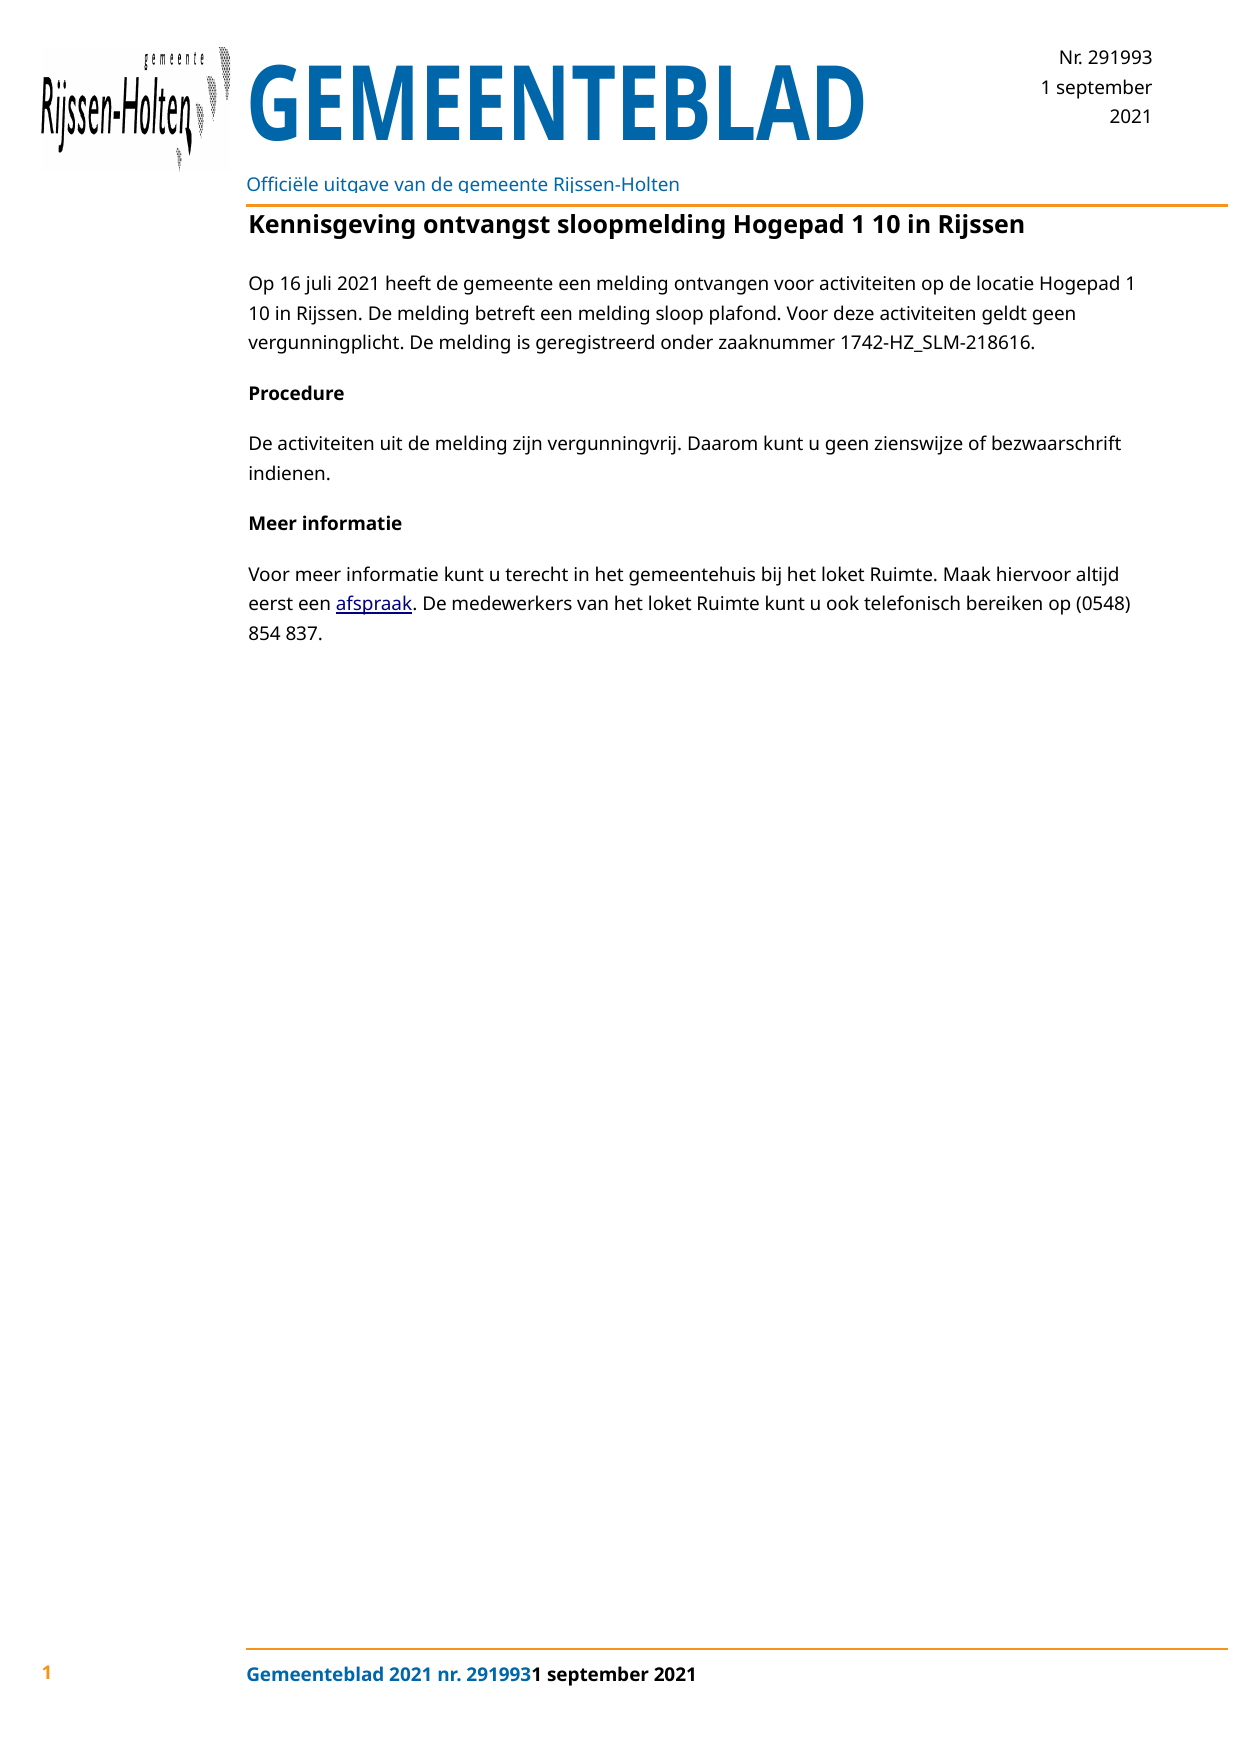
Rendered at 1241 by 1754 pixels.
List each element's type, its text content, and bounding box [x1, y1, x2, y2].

text Meer informatie [248, 510, 1152, 536]
picture [41, 47, 231, 172]
text Op 16 juli 2021 heeft de gemeente een melding ontvangen voor activiteiten op de locatie Hogepad 1 10 in Rijssen. De melding betreft een melding sloop plafond. Voor deze activiteiten geldt geen vergunningplicht. De melding is geregistreerd onder zaaknummer 1742-HZ_SLM-218616. [248, 270, 1152, 355]
text Voor meer informatie kunt u terecht in het gemeentehuis bij het loket Ruimte. Maak hiervoor altijd eerst een afspraak. De medewerkers van het loket Ruimte kunt u ook telefonisch bereiken op (0548) 854 837. [248, 561, 1152, 646]
text Procedure [248, 380, 1152, 406]
text Kennisgeving ontvangst sloopmelding Hogepad 1 10 in Rijssen [248, 207, 1152, 241]
text De activiteiten uit de melding zijn vergunningvrij. Daarom kunt u geen zienswijze of bezwaarschrift indienen. [248, 430, 1152, 486]
